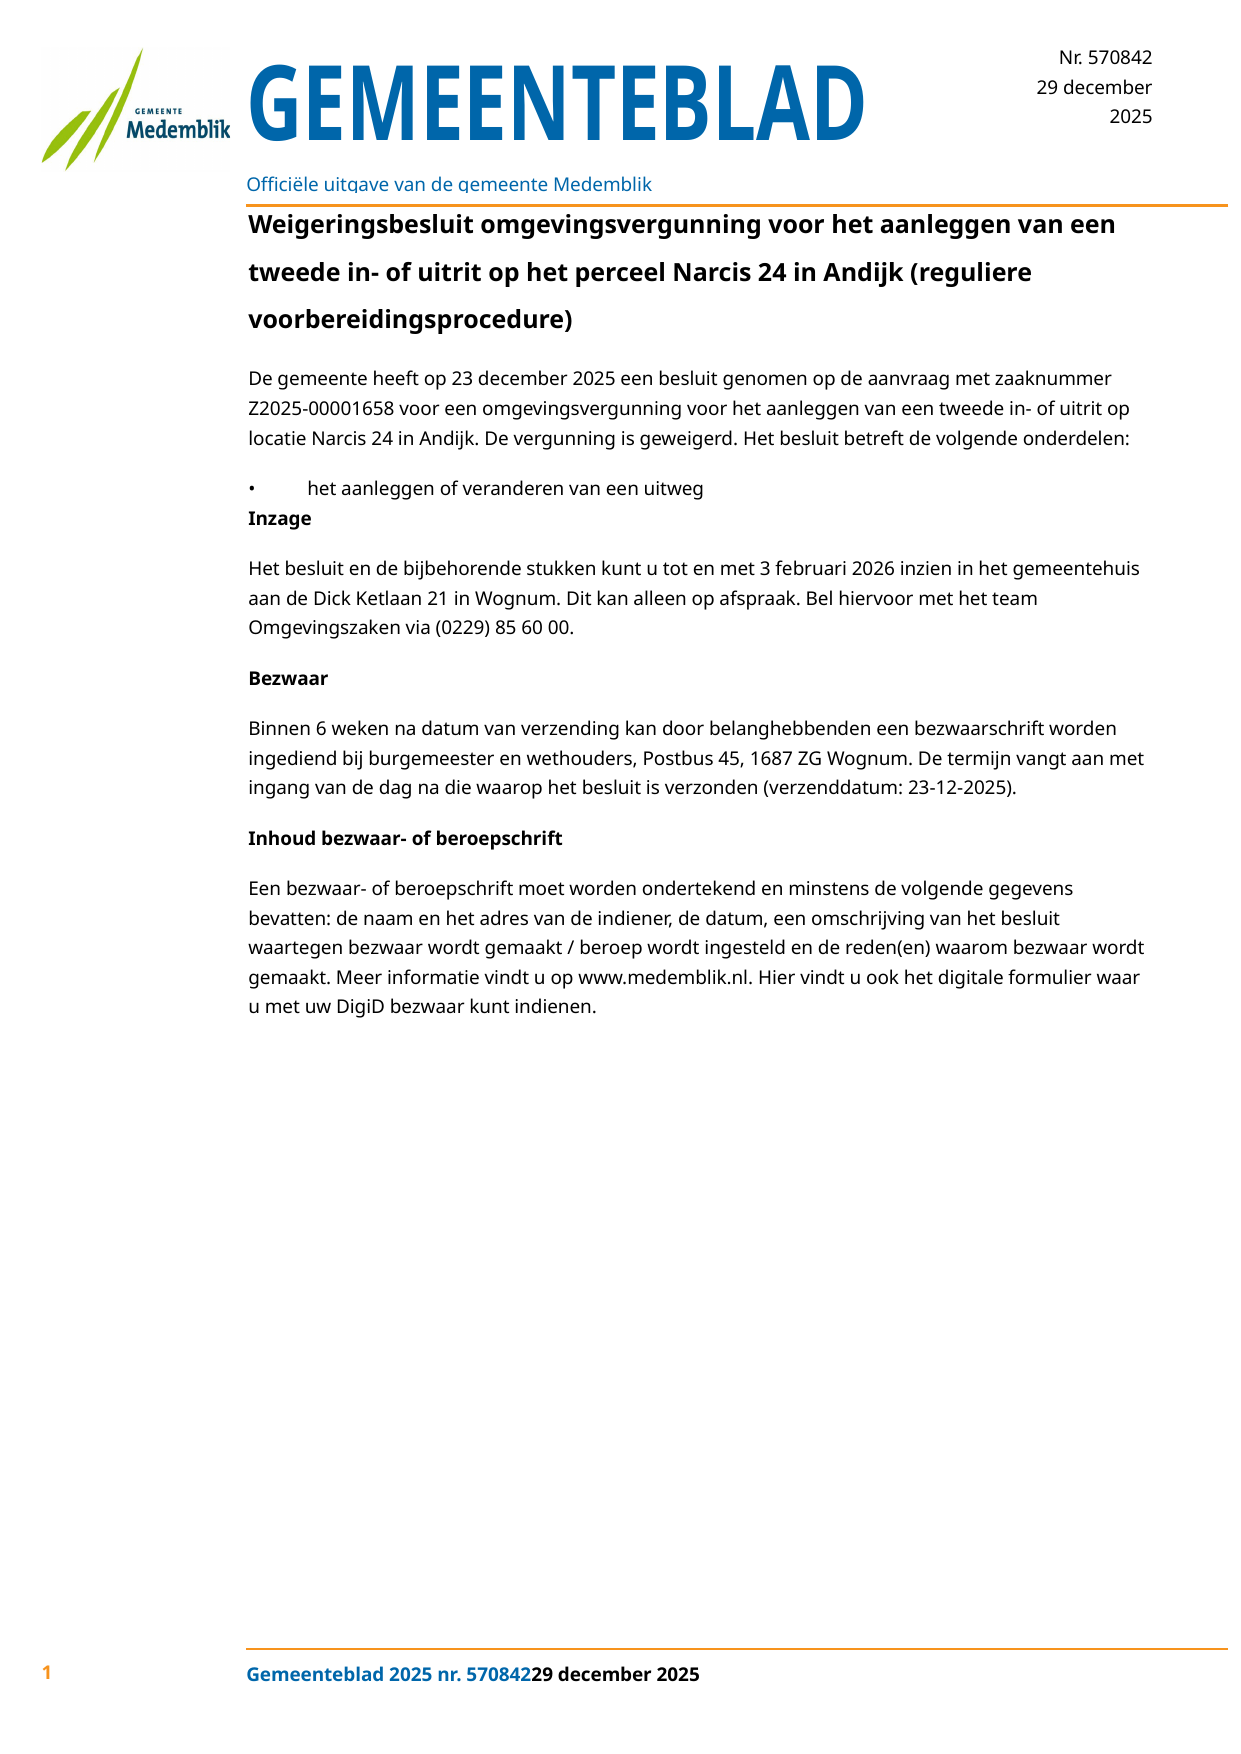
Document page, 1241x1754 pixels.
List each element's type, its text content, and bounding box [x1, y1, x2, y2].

text Inhoud bezwaar- of beroepschrift [248, 825, 1152, 850]
picture [41, 47, 231, 172]
text Binnen 6 weken na datum van verzending kan door belanghebbenden een bezwaarschrift worden ingediend bij burgemeester en wethouders, Postbus 45, 1687 ZG Wognum. De termijn vangt aan met ingang van de dag na die waarop het besluit is verzonden (verzenddatum: 23-12-2025). [248, 715, 1152, 800]
text Weigeringsbesluit omgevingsvergunning voor het aanleggen van een tweede in- of uitrit op het perceel Narcis 24 in Andijk (reguliere voorbereidingsprocedure) [248, 207, 1152, 336]
text Het besluit en de bijbehorende stukken kunt u tot en met 3 februari 2026 inzien in het gemeentehuis aan de Dick Ketlaan 21 in Wognum. Dit kan alleen op afspraak. Bel hiervoor met het team Omgevingszaken via (0229) 85 60 00. [248, 555, 1152, 640]
text Bezwaar [248, 665, 1152, 690]
text Een bezwaar- of beroepschrift moet worden ondertekend en minstens de volgende gegevens bevatten: de naam en het adres van de indiener, de datum, een omschrijving van het besluit waartegen bezwaar wordt gemaakt / beroep wordt ingesteld en de reden(en) waarom bezwaar wordt gemaakt. Meer informatie vindt u op www.medemblik.nl. Hier vindt u ook het digitale formulier waar u met uw DigiD bezwaar kunt indienen. [248, 875, 1152, 1019]
list het aanleggen of veranderen van een uitweg [248, 475, 1152, 501]
text Inzage [248, 505, 1152, 530]
text De gemeente heeft op 23 december 2025 een besluit genomen op de aanvraag met zaaknummer Z2025-00001658 voor een omgevingsvergunning voor het aanleggen van een tweede in- of uitrit op locatie Narcis 24 in Andijk. De vergunning is geweigerd. Het besluit betreft de volgende onderdelen: [248, 366, 1152, 450]
